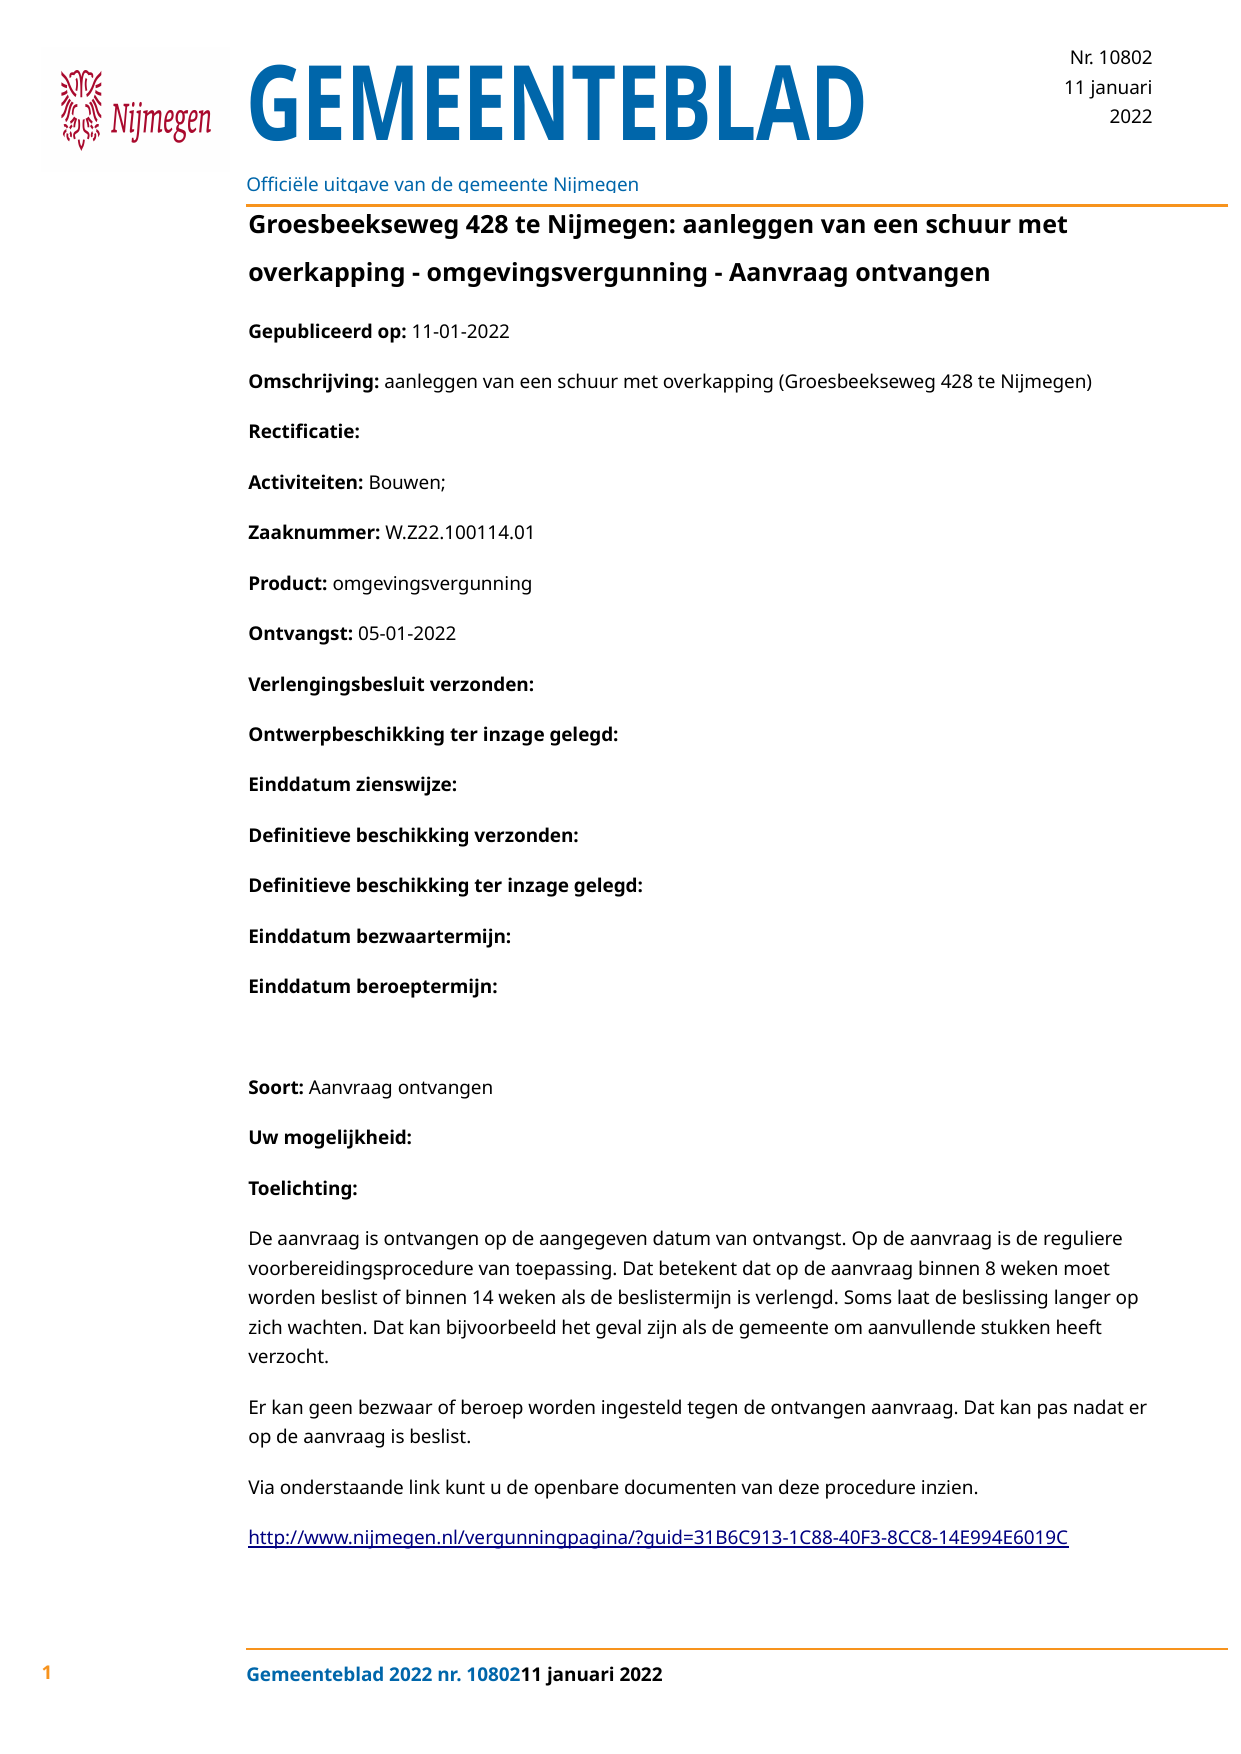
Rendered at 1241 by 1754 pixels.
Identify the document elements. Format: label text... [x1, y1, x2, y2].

text http://www.nijmegen.nl/vergunningpagina/?guid=31B6C913-1C88-40F3-8CC8-14E994E6019C [248, 1524, 1152, 1550]
text Ontvangst: 05-01-2022 [248, 620, 1152, 646]
text Toelichting: [248, 1175, 1152, 1201]
text Einddatum zienswijze: [248, 772, 1152, 797]
text Via onderstaande link kunt u de openbare documenten van deze procedure inzien. [248, 1474, 1152, 1500]
picture [41, 47, 231, 172]
text Rectificatie: [248, 419, 1152, 444]
text Soort: Aanvraag ontvangen [248, 1074, 1152, 1100]
text Product: omgevingsvergunning [248, 570, 1152, 596]
text Omschrijving: aanleggen van een schuur met overkapping (Groesbeekseweg 428 te Nijmegen) [248, 368, 1152, 394]
text Uw mogelijkheid: [248, 1124, 1152, 1150]
text Einddatum bezwaartermijn: [248, 923, 1152, 949]
text Gepubliceerd op: 11-01-2022 [248, 318, 1152, 344]
text Definitieve beschikking ter inzage gelegd: [248, 872, 1152, 898]
text De aanvraag is ontvangen op de aangegeven datum van ontvangst. Op de aanvraag is de reguliere voorbereidingsprocedure van toepassing. Dat betekent dat op de aanvraag binnen 8 weken moet worden beslist of binnen 14 weken als de beslistermijn is verlengd. Soms laat de beslissing langer op zich wachten. Dat kan bijvoorbeeld het geval zijn als de gemeente om aanvullende stukken heeft verzocht. [248, 1225, 1152, 1369]
text Verlengingsbesluit verzonden: [248, 671, 1152, 697]
text Groesbeekseweg 428 te Nijmegen: aanleggen van een schuur met overkapping - omgevingsvergunning - Aanvraag ontvangen [248, 207, 1152, 288]
text Definitieve beschikking verzonden: [248, 822, 1152, 848]
text Activiteiten: Bouwen; [248, 469, 1152, 495]
text Ontwerpbeschikking ter inzage gelegd: [248, 721, 1152, 747]
text Er kan geen bezwaar of beroep worden ingesteld tegen de ontvangen aanvraag. Dat kan pas nadat er op de aanvraag is beslist. [248, 1394, 1152, 1449]
text Zaaknummer: W.Z22.100114.01 [248, 519, 1152, 545]
text Einddatum beroeptermijn: [248, 973, 1152, 999]
